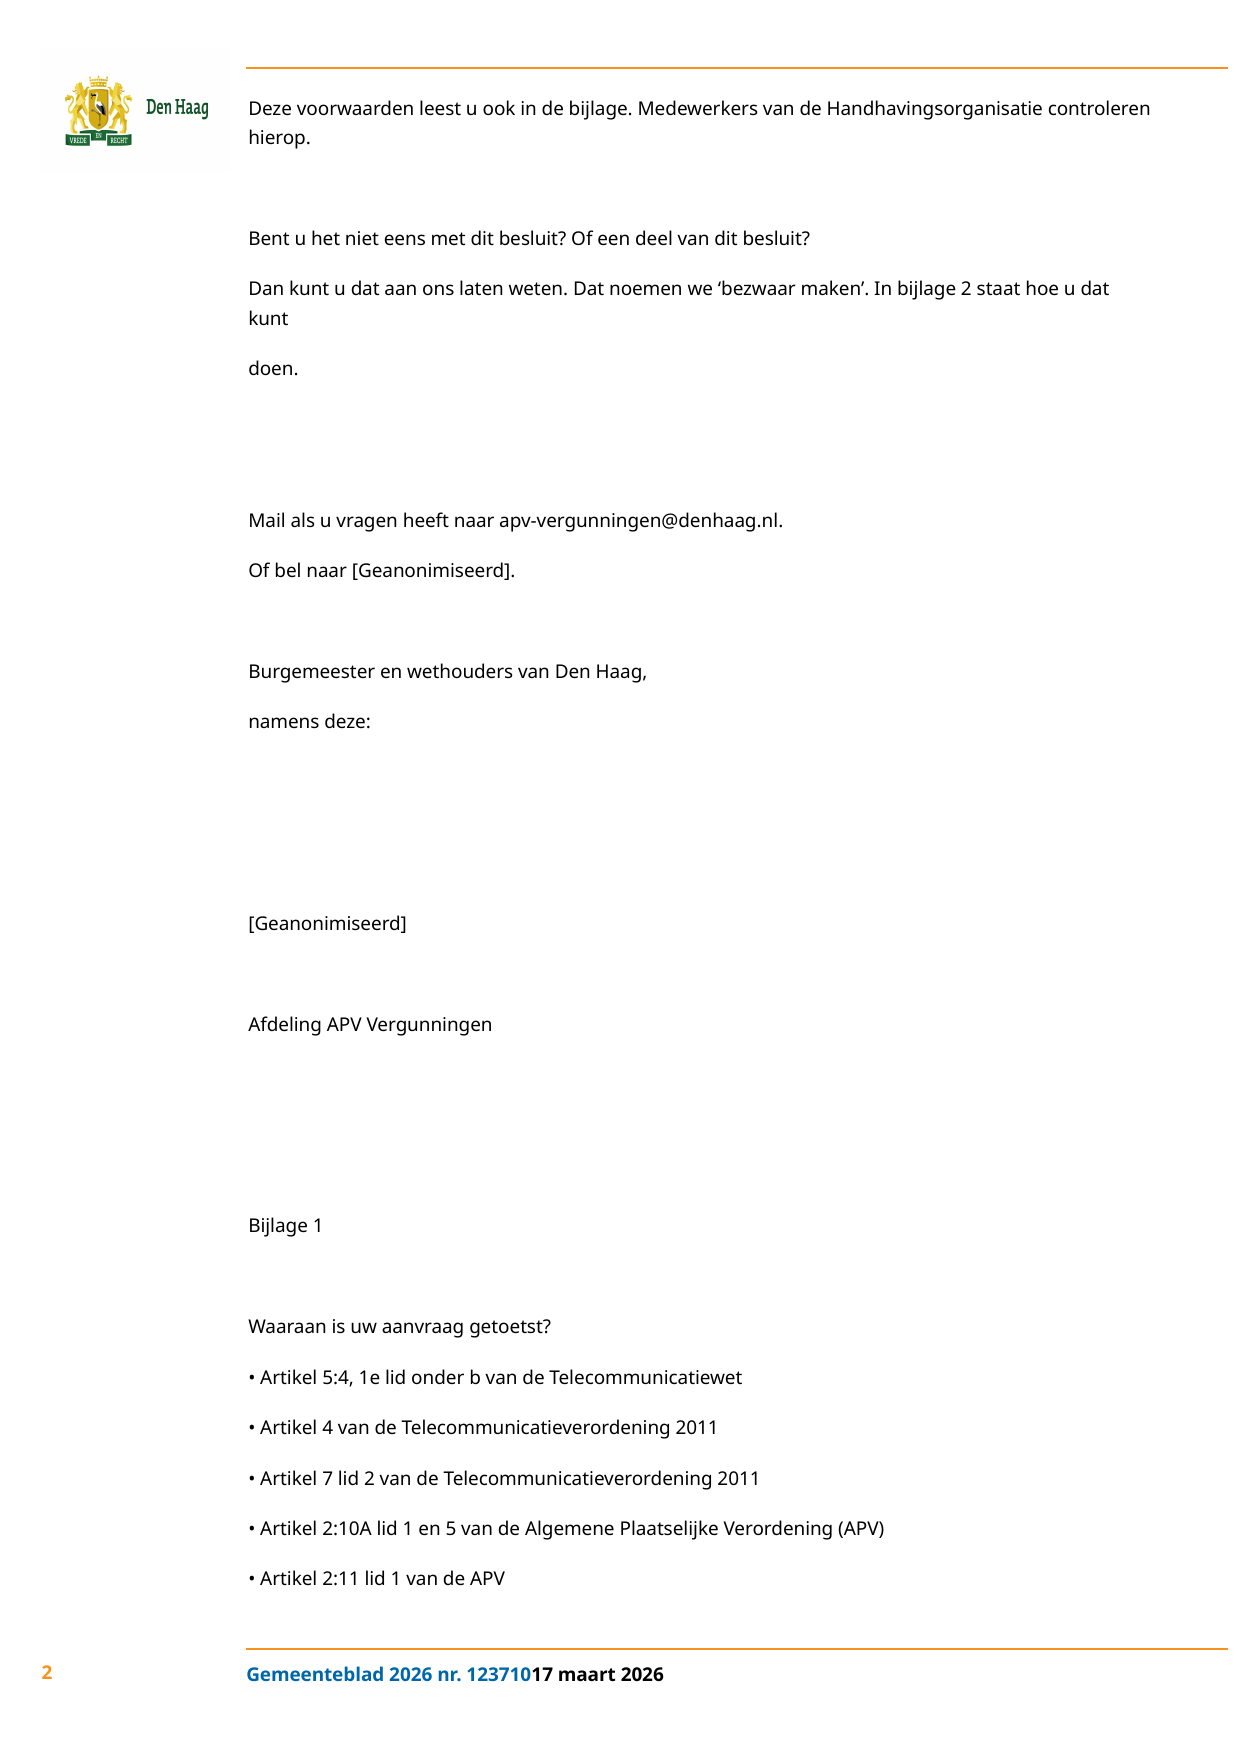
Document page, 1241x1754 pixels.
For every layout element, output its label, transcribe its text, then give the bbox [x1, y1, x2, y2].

text Waaraan is uw aanvraag getoetst? [248, 1313, 1152, 1339]
text Deze voorwaarden leest u ook in de bijlage. Medewerkers van de Handhavingsorganisatie controleren hierop. [248, 95, 1152, 150]
text namens deze: [248, 708, 1152, 734]
text • Artikel 2:10A lid 1 en 5 van de Algemene Plaatselijke Verordening (APV) [248, 1515, 1152, 1541]
text • Artikel 5:4, 1e lid onder b van de Telecommunicatiewet [248, 1364, 1152, 1390]
text [Geanonimiseerd] [248, 910, 1152, 936]
text Afdeling APV Vergunningen [248, 1011, 1152, 1037]
text Bent u het niet eens met dit besluit? Of een deel van dit besluit? [248, 225, 1152, 251]
text doen. [248, 356, 1152, 381]
text Bijlage 1 [248, 1213, 1152, 1238]
text • Artikel 7 lid 2 van de Telecommunicatieverordening 2011 [248, 1465, 1152, 1491]
text Mail als u vragen heeft naar apv-vergunningen@denhaag.nl. [248, 507, 1152, 533]
text • Artikel 4 van de Telecommunicatieverordening 2011 [248, 1414, 1152, 1440]
text Of bel naar [Geanonimiseerd]. [248, 557, 1152, 583]
text • Artikel 2:11 lid 1 van de APV [248, 1566, 1152, 1591]
text Dan kunt u dat aan ons laten weten. Dat noemen we ‘bezwaar maken’. In bijlage 2 staat hoe u dat kunt [248, 276, 1152, 331]
text Burgemeester en wethouders van Den Haag, [248, 658, 1152, 684]
picture [41, 47, 231, 172]
